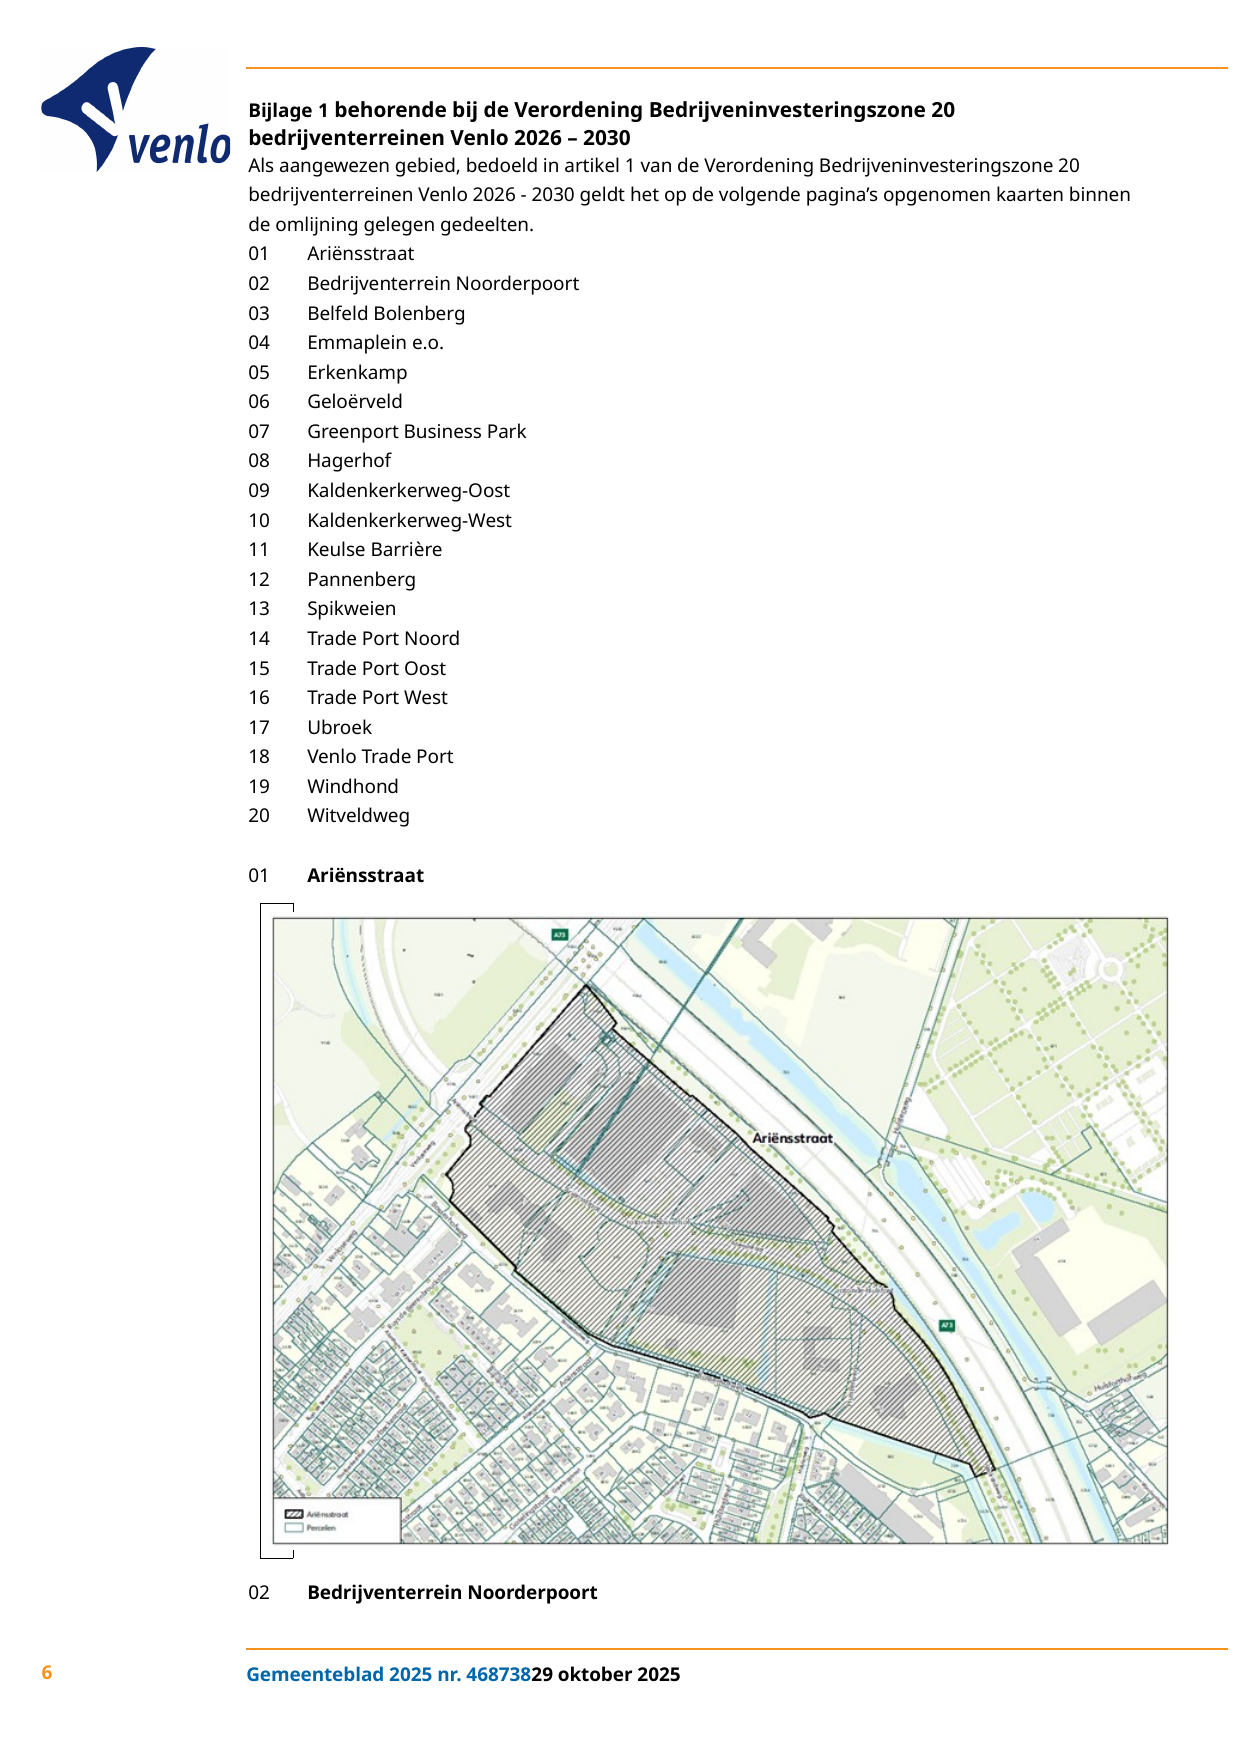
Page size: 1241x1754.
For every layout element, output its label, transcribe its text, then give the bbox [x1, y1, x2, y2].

list Greenport Business Park [248, 418, 1152, 444]
list Bedrijventerrein Noorderpoort [248, 1579, 1152, 1605]
list Ubroek [248, 714, 1152, 739]
text Bijlage 1 behorende bij de Verordening Bedrijveninvesteringszone 20 bedrijventerreinen Venlo 2026 – 2030 [248, 95, 1152, 152]
list Ariënsstraat [248, 862, 1152, 887]
list Windhond [248, 773, 1152, 799]
list Trade Port Noord [248, 625, 1152, 651]
list Venlo Trade Port [248, 743, 1152, 769]
list Trade Port Oost [248, 655, 1152, 680]
list Hagerhof [248, 448, 1152, 473]
list Ariënsstraat [248, 241, 1152, 266]
list Kaldenkerkerweg-Oost [248, 477, 1152, 503]
list Trade Port West [248, 684, 1152, 710]
list Keulse Barrière [248, 536, 1152, 562]
list Witveldweg [248, 803, 1152, 828]
list Geloërveld [248, 388, 1152, 414]
list Pannenberg [248, 566, 1152, 592]
picture [41, 47, 231, 172]
list Belfeld Bolenberg [248, 300, 1152, 325]
list Kaldenkerkerweg-West [248, 507, 1152, 532]
text Als aangewezen gebied, bedoeld in artikel 1 van de Verordening Bedrijveninvesteringszone 20 bedrijventerreinen Venlo 2026 - 2030 geldt het op de volgende pagina’s opgenomen kaarten binnen de omlijning gelegen gedeelten. [248, 152, 1152, 237]
list Emmaplein e.o. [248, 329, 1152, 355]
list Bedrijventerrein Noorderpoort [248, 270, 1152, 296]
list Spikweien [248, 596, 1152, 621]
picture [268, 912, 1173, 1550]
list Erkenkamp [248, 359, 1152, 384]
